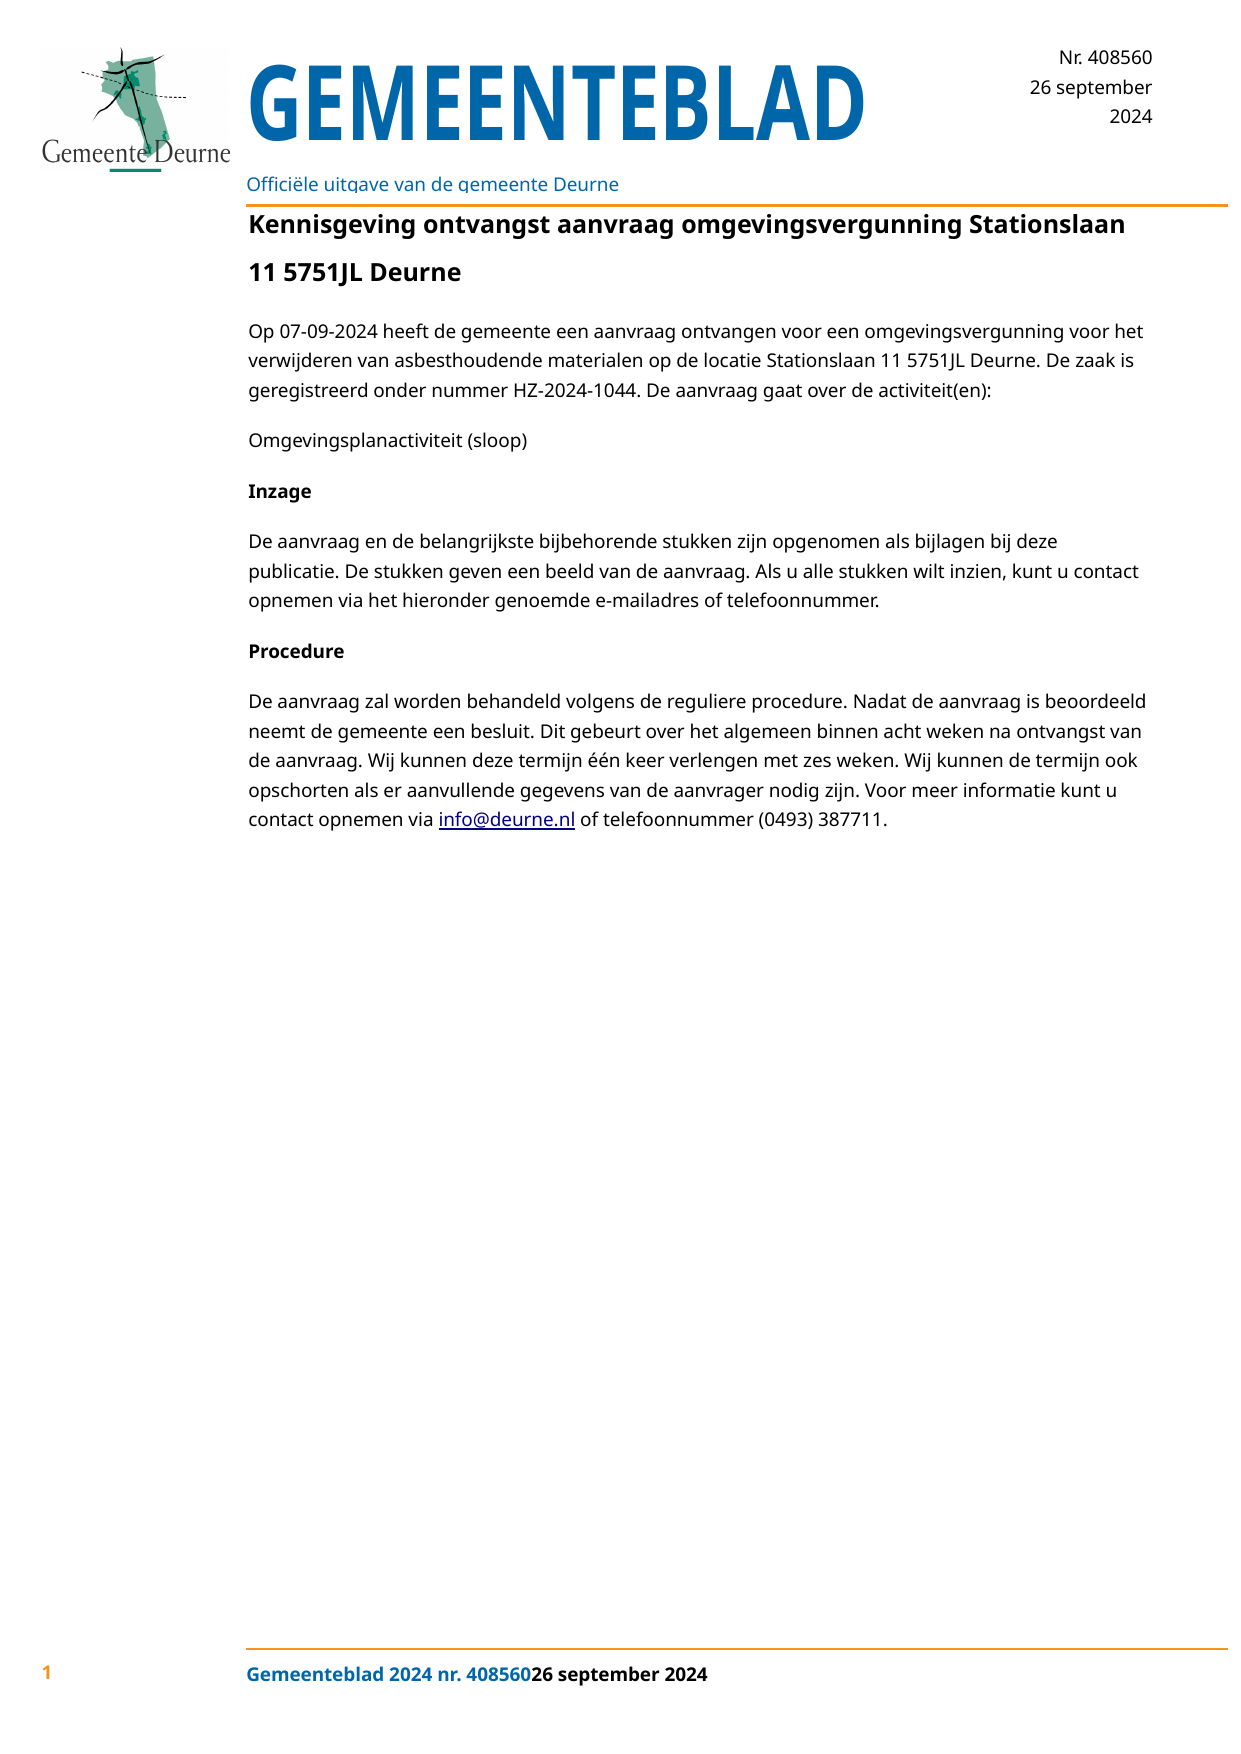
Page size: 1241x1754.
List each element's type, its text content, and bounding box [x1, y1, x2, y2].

text De aanvraag en de belangrijkste bijbehorende stukken zijn opgenomen als bijlagen bij deze publicatie. De stukken geven een beeld van de aanvraag. Als u alle stukken wilt inzien, kunt u contact opnemen via het hieronder genoemde e-mailadres of telefoonnummer. [248, 528, 1152, 613]
text Omgevingsplanactiviteit (sloop) [248, 427, 1152, 453]
text Kennisgeving ontvangst aanvraag omgevingsvergunning Stationslaan 11 5751JL Deurne [248, 207, 1152, 288]
text Procedure [248, 638, 1152, 664]
picture [41, 47, 231, 172]
text De aanvraag zal worden behandeld volgens de reguliere procedure. Nadat de aanvraag is beoordeeld neemt de gemeente een besluit. Dit gebeurt over het algemeen binnen acht weken na ontvangst van de aanvraag. Wij kunnen deze termijn één keer verlengen met zes weken. Wij kunnen de termijn ook opschorten als er aanvullende gegevens van de aanvrager nodig zijn. Voor meer informatie kunt u contact opnemen via info@deurne.nl of telefoonnummer (0493) 387711. [248, 688, 1152, 832]
text Inzage [248, 478, 1152, 504]
text Op 07-09-2024 heeft de gemeente een aanvraag ontvangen voor een omgevingsvergunning voor het verwijderen van asbesthoudende materialen op de locatie Stationslaan 11 5751JL Deurne. De zaak is geregistreerd onder nummer HZ-2024-1044. De aanvraag gaat over de activiteit(en): [248, 318, 1152, 403]
